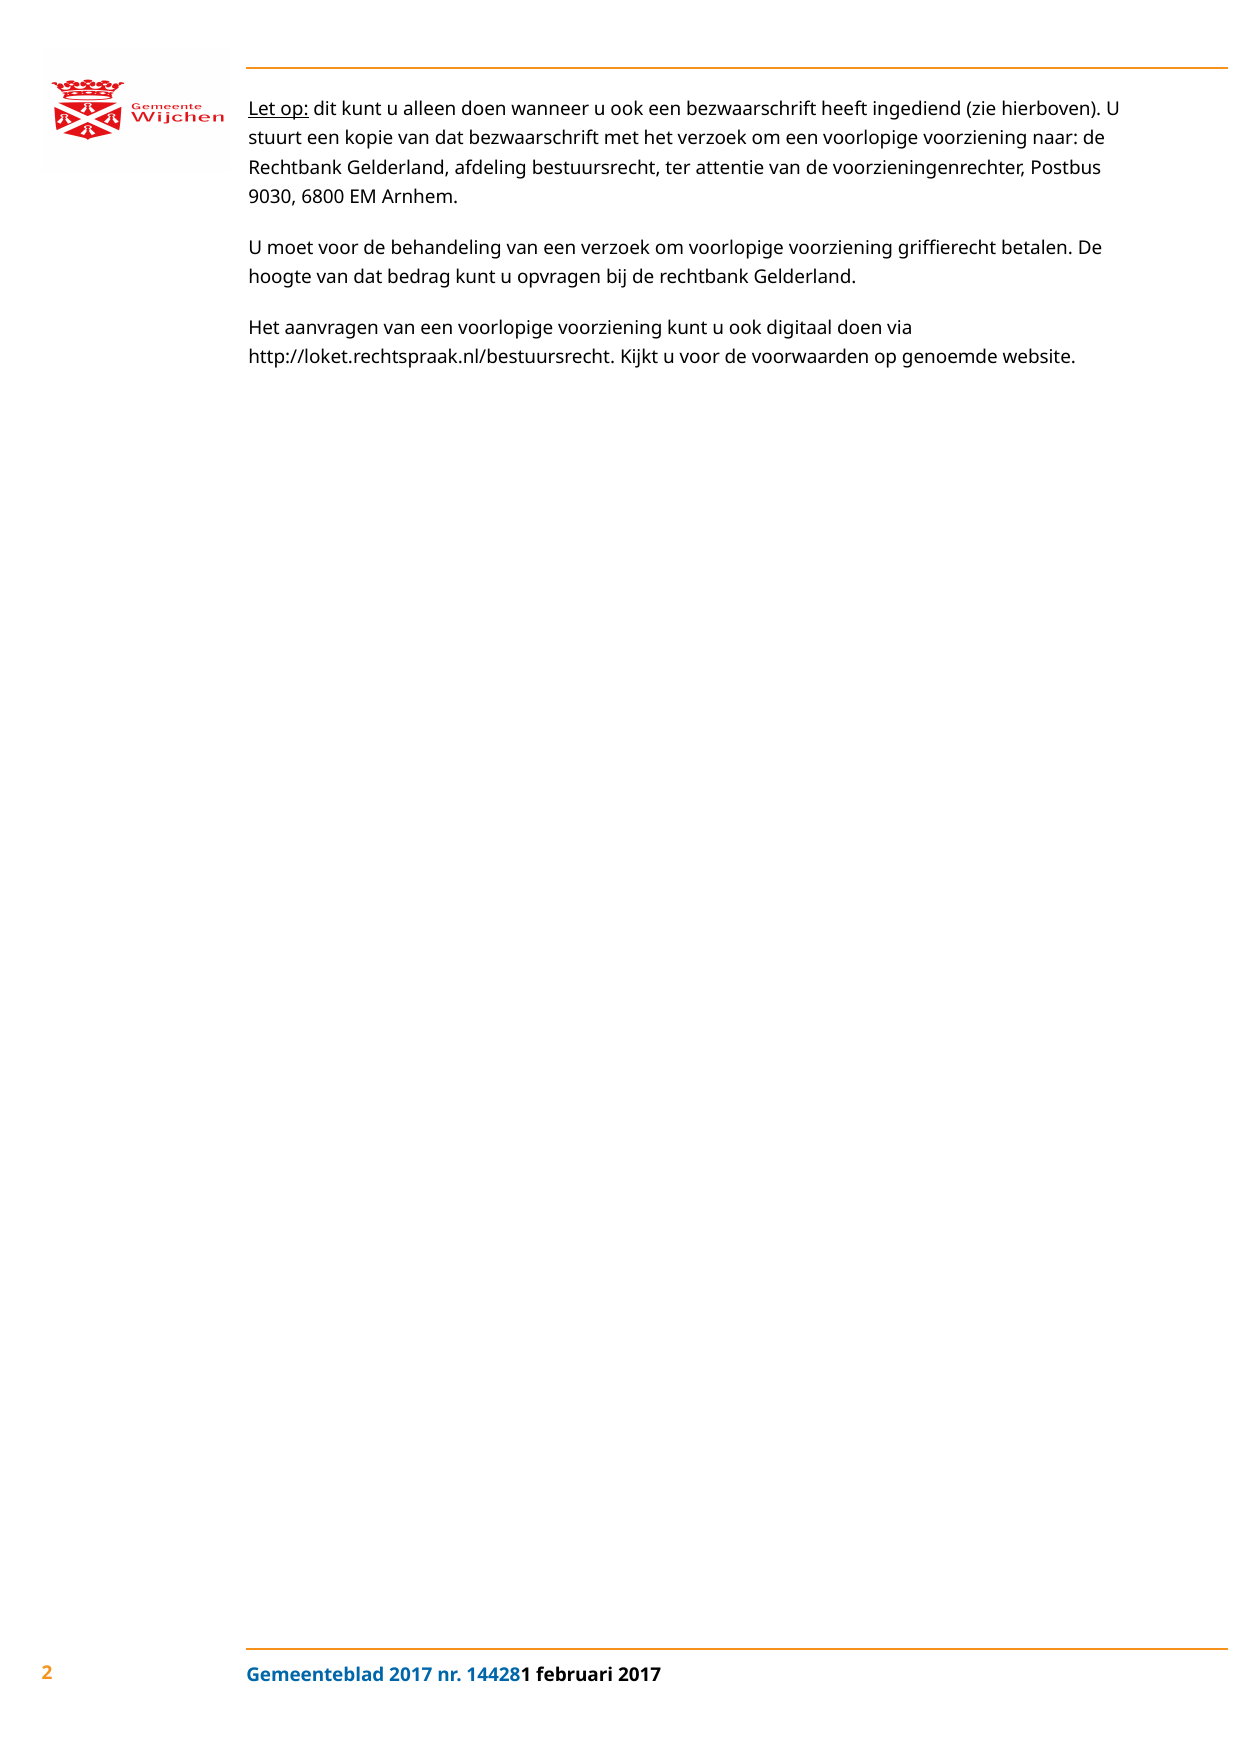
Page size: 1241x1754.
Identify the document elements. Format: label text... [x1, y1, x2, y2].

text Let op: dit kunt u alleen doen wanneer u ook een bezwaarschrift heeft ingediend (zie hierboven). U stuurt een kopie van dat bezwaarschrift met het verzoek om een voorlopige voorziening naar: de Rechtbank Gelderland, afdeling bestuursrecht, ter attentie van de voorzieningenrechter, Postbus 9030, 6800 EM Arnhem. [248, 95, 1152, 209]
text U moet voor de behandeling van een verzoek om voorlopige voorziening griffierecht betalen. De hoogte van dat bedrag kunt u opvragen bij de rechtbank Gelderland. [248, 234, 1152, 289]
text Het aanvragen van een voorlopige voorziening kunt u ook digitaal doen via http://loket.rechtspraak.nl/bestuursrecht. Kijkt u voor de voorwaarden op genoemde website. [248, 314, 1152, 369]
picture [41, 47, 231, 172]
